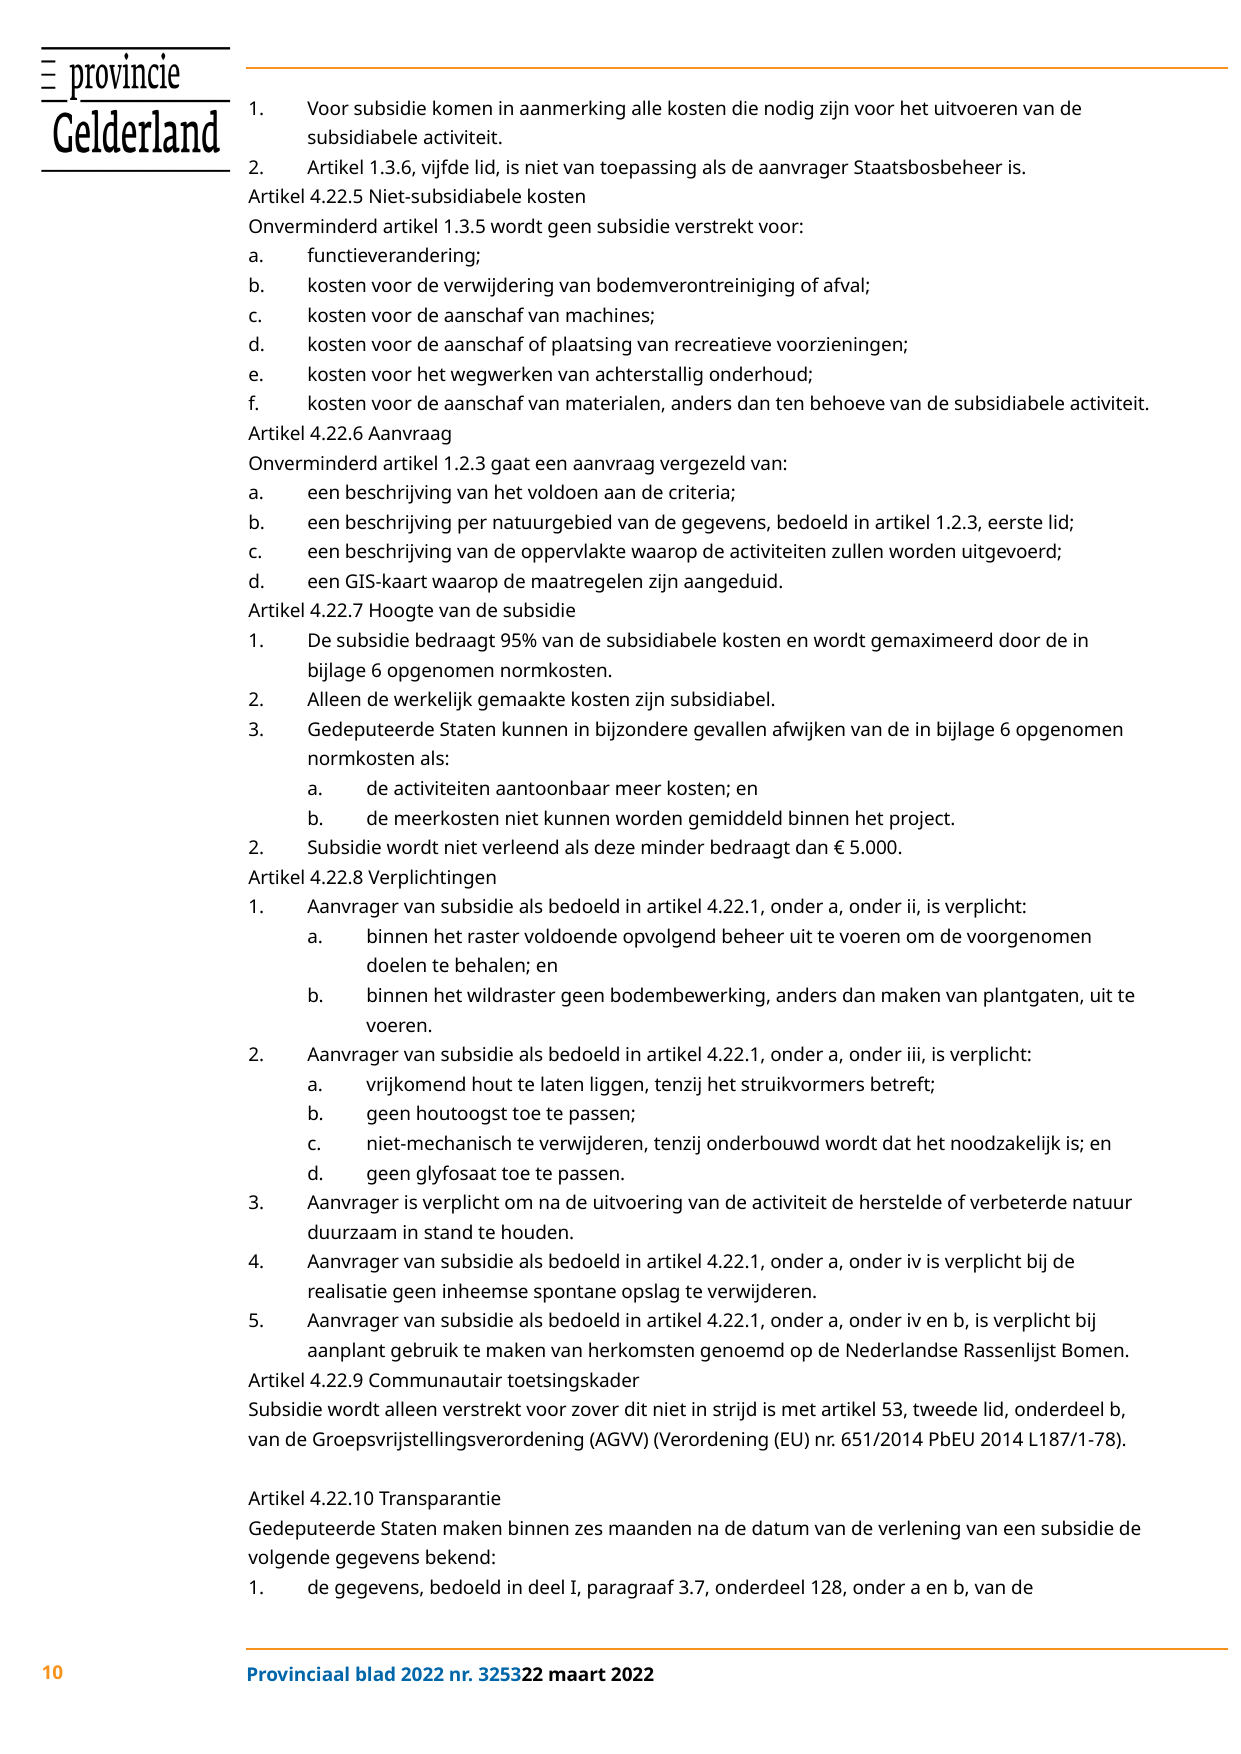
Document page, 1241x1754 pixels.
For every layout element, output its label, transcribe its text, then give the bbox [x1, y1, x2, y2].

list geen houtoogst toe te passen; [307, 1101, 1152, 1126]
list kosten voor de aanschaf van machines; [248, 302, 1152, 328]
list een GIS-kaart waarop de maatregelen zijn aangeduid. [248, 568, 1152, 594]
list Gedeputeerde Staten kunnen in bijzondere gevallen afwijken van de in bijlage 6 opgenomen normkosten als: [248, 716, 1152, 771]
list een beschrijving van het voldoen aan de criteria; [248, 479, 1152, 505]
list binnen het raster voldoende opvolgend beheer uit te voeren om de voorgenomen doelen te behalen; en [307, 923, 1152, 978]
list kosten voor de aanschaf van materialen, anders dan ten behoeve van de subsidiabele activiteit. [248, 391, 1152, 416]
text Onverminderd artikel 1.2.3 gaat een aanvraag vergezeld van: [248, 450, 1152, 476]
text Artikel 4.22.7 Hoogte van de subsidie [248, 598, 1152, 623]
list Aanvrager van subsidie als bedoeld in artikel 4.22.1, onder a, onder iv en b, is verplicht bij aanplant gebruik te maken van herkomsten genoemd op de Nederlandse Rassenlijst Bomen. [248, 1308, 1152, 1363]
text Artikel 4.22.5 Niet-subsidiabele kosten [248, 183, 1152, 209]
list kosten voor de verwijdering van bodemverontreiniging of afval; [248, 272, 1152, 298]
list functieverandering; [248, 243, 1152, 268]
list Aanvrager van subsidie als bedoeld in artikel 4.22.1, onder a, onder ii, is verplicht: [248, 893, 1152, 919]
text Gedeputeerde Staten maken binnen zes maanden na de datum van de verlening van een subsidie de volgende gegevens bekend: [248, 1515, 1152, 1570]
list Alleen de werkelijk gemaakte kosten zijn subsidiabel. [248, 686, 1152, 712]
list een beschrijving per natuurgebied van de gegevens, bedoeld in artikel 1.2.3, eerste lid; [248, 509, 1152, 535]
list geen glyfosaat toe te passen. [307, 1160, 1152, 1186]
list vrijkomend hout te laten liggen, tenzij het struikvormers betreft; [307, 1071, 1152, 1097]
list De subsidie bedraagt 95% van de subsidiabele kosten en wordt gemaximeerd door de in bijlage 6 opgenomen normkosten. [248, 627, 1152, 683]
list kosten voor het wegwerken van achterstallig onderhoud; [248, 361, 1152, 387]
list Voor subsidie komen in aanmerking alle kosten die nodig zijn voor het uitvoeren van de subsidiabele activiteit. [248, 95, 1152, 150]
text Artikel 4.22.6 Aanvraag [248, 420, 1152, 446]
list een beschrijving van de oppervlakte waarop de activiteiten zullen worden uitgevoerd; [248, 538, 1152, 564]
picture [41, 47, 231, 172]
text Artikel 4.22.10 Transparantie [248, 1485, 1152, 1511]
list Aanvrager is verplicht om na de uitvoering van de activiteit de herstelde of verbeterde natuur duurzaam in stand te houden. [248, 1189, 1152, 1245]
text Artikel 4.22.9 Communautair toetsingskader [248, 1367, 1152, 1393]
list de meerkosten niet kunnen worden gemiddeld binnen het project. [307, 805, 1152, 831]
list Subsidie wordt niet verleend als deze minder bedraagt dan € 5.000. [248, 834, 1152, 860]
text Artikel 4.22.8 Verplichtingen [248, 864, 1152, 890]
text Onverminderd artikel 1.3.5 wordt geen subsidie verstrekt voor: [248, 213, 1152, 239]
list niet-mechanisch te verwijderen, tenzij onderbouwd wordt dat het noodzakelijk is; en [307, 1130, 1152, 1156]
list Aanvrager van subsidie als bedoeld in artikel 4.22.1, onder a, onder iv is verplicht bij de realisatie geen inheemse spontane opslag te verwijderen. [248, 1248, 1152, 1304]
list de gegevens, bedoeld in deel I, paragraaf 3.7, onderdeel 128, onder a en b, van de [248, 1574, 1152, 1600]
text Subsidie wordt alleen verstrekt voor zover dit niet in strijd is met artikel 53, tweede lid, onderdeel b, van de Groepsvrijstellingsverordening (AGVV) (Verordening (EU) nr. 651/2014 PbEU 2014 L187/1-78). [248, 1396, 1152, 1452]
list de activiteiten aantoonbaar meer kosten; en [307, 775, 1152, 801]
list binnen het wildraster geen bodembewerking, anders dan maken van plantgaten, uit te voeren. [307, 982, 1152, 1038]
list kosten voor de aanschaf of plaatsing van recreatieve voorzieningen; [248, 331, 1152, 357]
list Artikel 1.3.6, vijfde lid, is niet van toepassing als de aanvrager Staatsbosbeheer is. [248, 154, 1152, 180]
list Aanvrager van subsidie als bedoeld in artikel 4.22.1, onder a, onder iii, is verplicht: [248, 1041, 1152, 1067]
